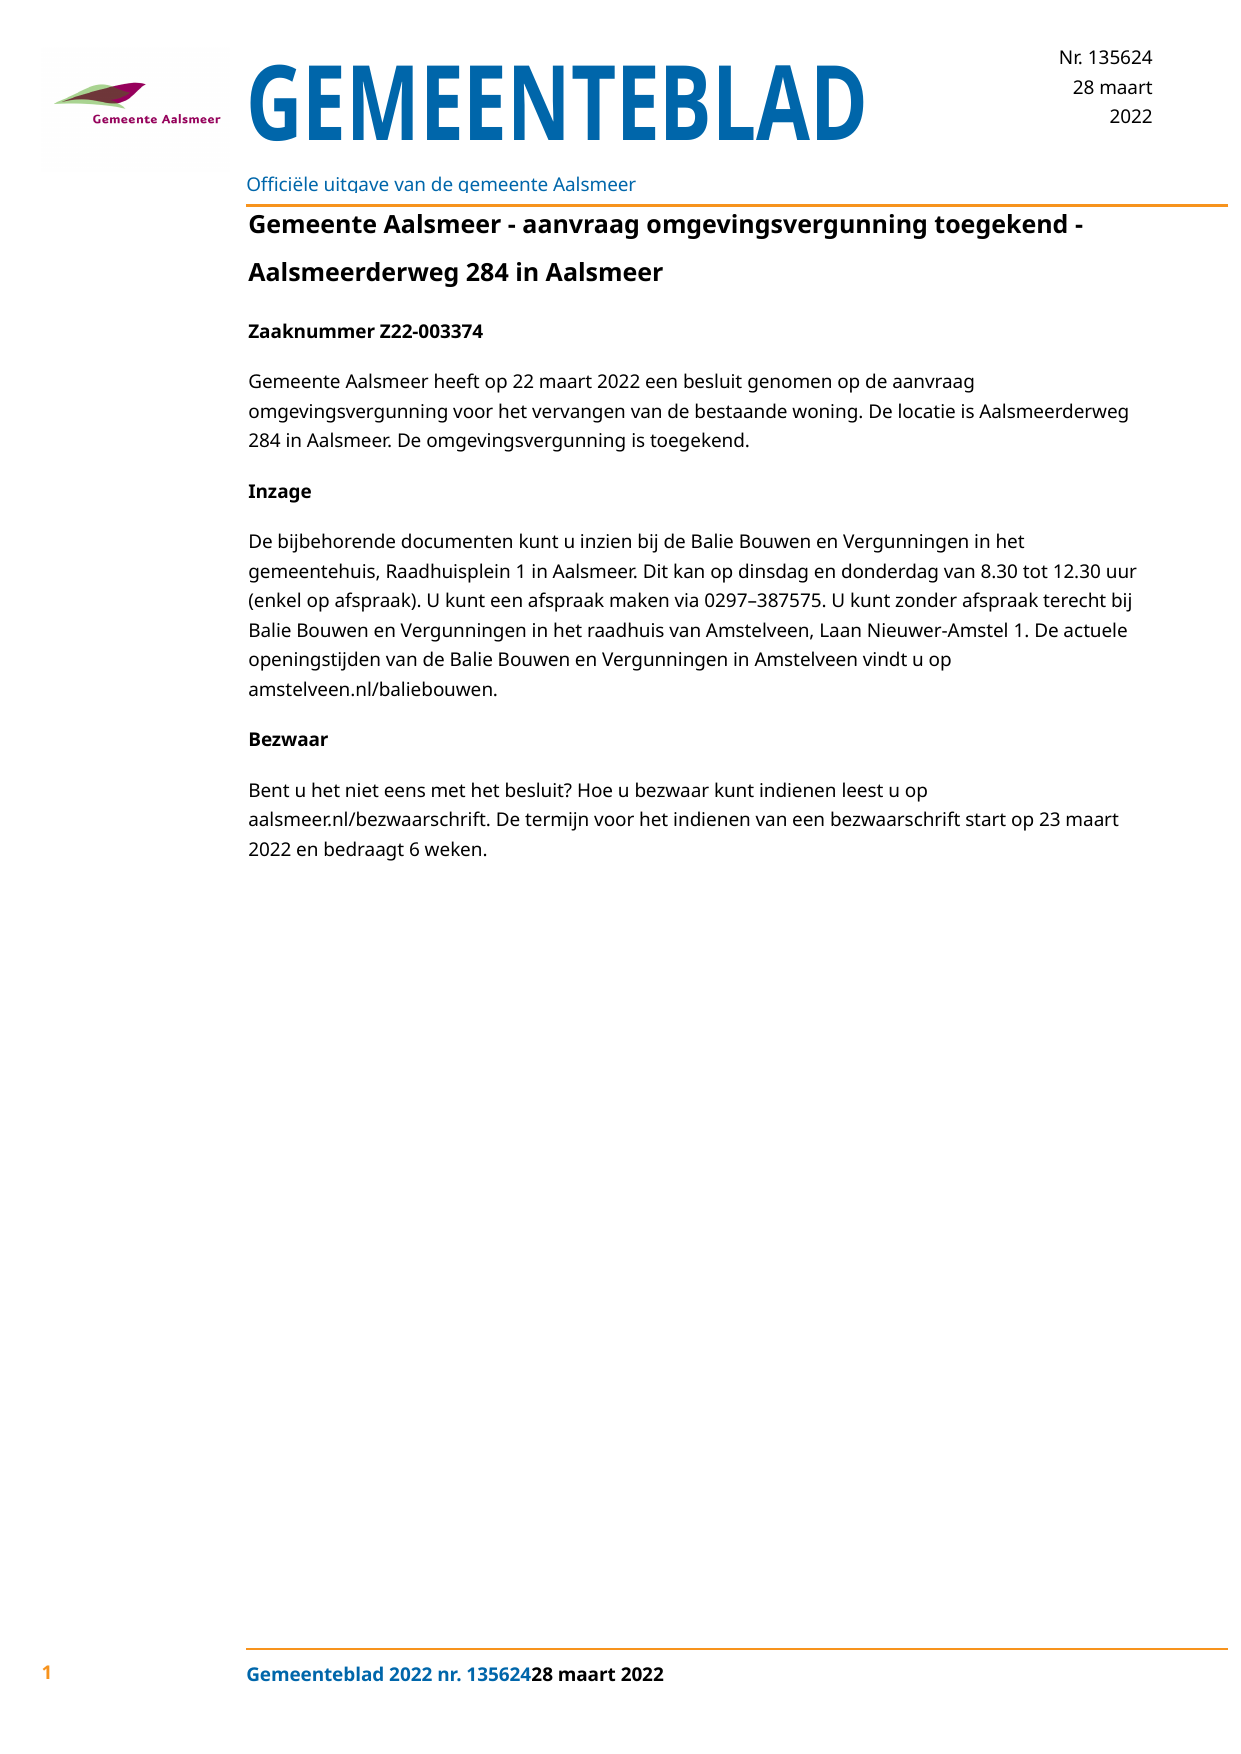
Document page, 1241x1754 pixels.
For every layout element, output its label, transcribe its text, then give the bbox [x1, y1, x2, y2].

text Gemeente Aalsmeer heeft op 22 maart 2022 een besluit genomen op de aanvraag omgevingsvergunning voor het vervangen van de bestaande woning. De locatie is Aalsmeerderweg 284 in Aalsmeer. De omgevingsvergunning is toegekend. [248, 368, 1152, 453]
text Gemeente Aalsmeer - aanvraag omgevingsvergunning toegekend - Aalsmeerderweg 284 in Aalsmeer [248, 207, 1152, 288]
text Inzage [248, 478, 1152, 504]
picture [41, 47, 231, 172]
text Bent u het niet eens met het besluit? Hoe u bezwaar kunt indienen leest u op aalsmeer.nl/bezwaarschrift. De termijn voor het indienen van een bezwaarschrift start op 23 maart 2022 en bedraagt 6 weken. [248, 777, 1152, 862]
text Zaaknummer Z22-003374 [248, 318, 1152, 344]
text Bezwaar [248, 727, 1152, 752]
text De bijbehorende documenten kunt u inzien bij de Balie Bouwen en Vergunningen in het gemeentehuis, Raadhuisplein 1 in Aalsmeer. Dit kan op dinsdag en donderdag van 8.30 tot 12.30 uur (enkel op afspraak). U kunt een afspraak maken via 0297–387575. U kunt zonder afspraak terecht bij Balie Bouwen en Vergunningen in het raadhuis van Amstelveen, Laan Nieuwer-Amstel 1. De actuele openingstijden van de Balie Bouwen en Vergunningen in Amstelveen vindt u op amstelveen.nl/baliebouwen. [248, 528, 1152, 702]
